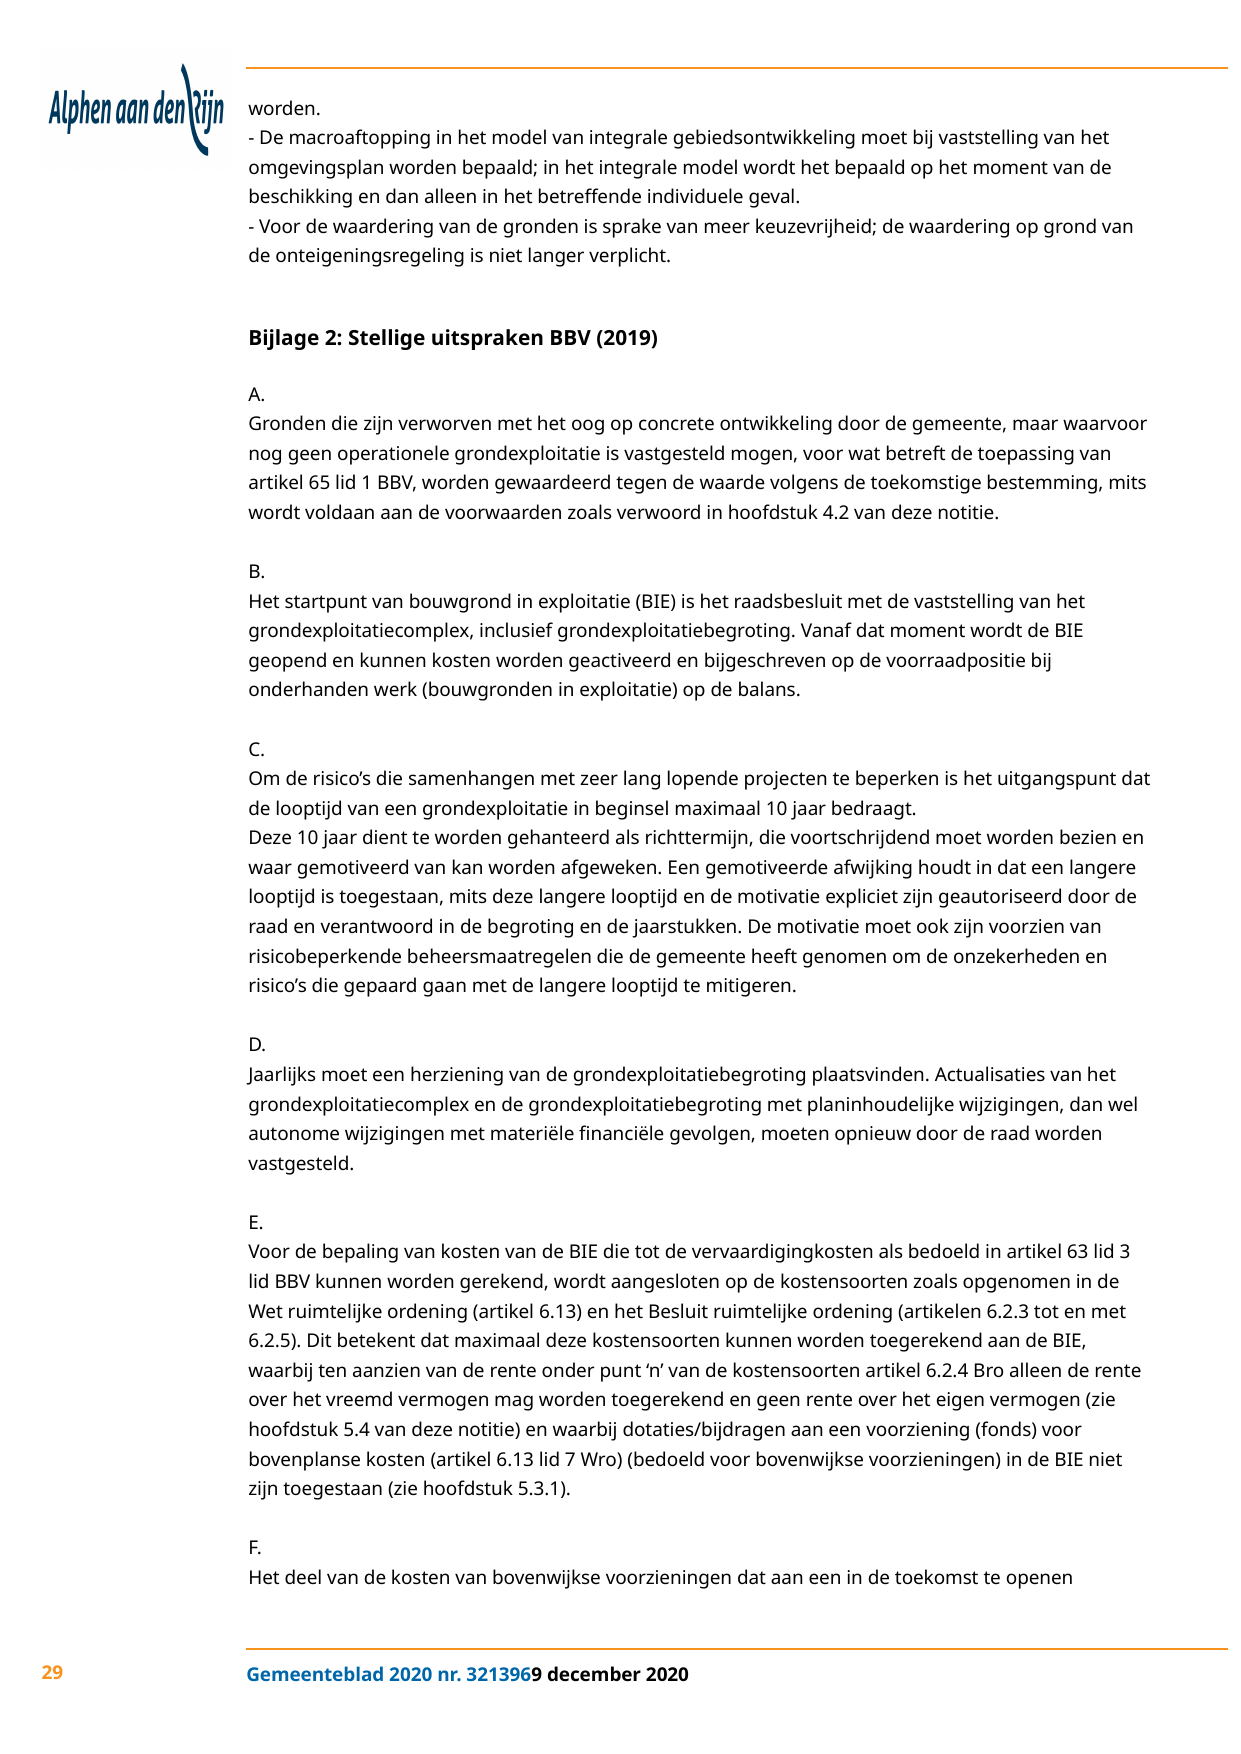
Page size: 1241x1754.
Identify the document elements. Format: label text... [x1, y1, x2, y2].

text Jaarlijks moet een herziening van de grondexploitatiebegroting plaatsvinden. Actualisaties van het grondexploitatiecomplex en de grondexploitatiebegroting met planinhoudelijke wijzigingen, dan wel autonome wijzigingen met materiële financiële gevolgen, moeten opnieuw door de raad worden vastgesteld. [248, 1061, 1152, 1176]
text Deze 10 jaar dient te worden gehanteerd als richttermijn, die voortschrijdend moet worden bezien en waar gemotiveerd van kan worden afgeweken. Een gemotiveerde afwijking houdt in dat een langere looptijd is toegestaan, mits deze langere looptijd en de motivatie expliciet zijn geautoriseerd door de raad en verantwoord in de begroting en de jaarstukken. De motivatie moet ook zijn voorzien van risicobeperkende beheersmaatregelen die de gemeente heeft genomen om de onzekerheden en risico’s die gepaard gaan met de langere looptijd te mitigeren. [248, 824, 1152, 998]
text - De macroaftopping in het model van integrale gebiedsontwikkeling moet bij vaststelling van het omgevingsplan worden bepaald; in het integrale model wordt het bepaald op het moment van de beschikking en dan alleen in het betreffende individuele geval. [248, 124, 1152, 209]
text B. [248, 558, 1152, 584]
picture [41, 47, 231, 172]
text E. [248, 1209, 1152, 1235]
text Om de risico’s die samenhangen met zeer lang lopende projecten te beperken is het uitgangspunt dat de looptijd van een grondexploitatie in beginsel maximaal 10 jaar bedraagt. [248, 765, 1152, 821]
text - Voor de waardering van de gronden is sprake van meer keuzevrijheid; de waardering op grond van de onteigeningsregeling is niet langer verplicht. [248, 213, 1152, 268]
text Voor de bepaling van kosten van de BIE die tot de vervaardigingkosten als bedoeld in artikel 63 lid 3 lid BBV kunnen worden gerekend, wordt aangesloten op de kostensoorten zoals opgenomen in de Wet ruimtelijke ordening (artikel 6.13) en het Besluit ruimtelijke ordening (artikelen 6.2.3 tot en met 6.2.5). Dit betekent dat maximaal deze kostensoorten kunnen worden toegerekend aan de BIE, waarbij ten aanzien van de rente onder punt ‘n’ van de kostensoorten artikel 6.2.4 Bro alleen de rente over het vreemd vermogen mag worden toegerekend en geen rente over het eigen vermogen (zie hoofdstuk 5.4 van deze notitie) en waarbij dotaties/bijdragen aan een voorziening (fonds) voor bovenplanse kosten (artikel 6.13 lid 7 Wro) (bedoeld voor bovenwijkse voorzieningen) in de BIE niet zijn toegestaan (zie hoofdstuk 5.3.1). [248, 1239, 1152, 1501]
text Het deel van de kosten van bovenwijkse voorzieningen dat aan een in de toekomst te openen [248, 1564, 1152, 1590]
text A. [248, 381, 1152, 406]
text C. [248, 736, 1152, 761]
text Het startpunt van bouwgrond in exploitatie (BIE) is het raadsbesluit met de vaststelling van het grondexploitatiecomplex, inclusief grondexploitatiebegroting. Vanaf dat moment wordt de BIE geopend en kunnen kosten worden geactiveerd en bijgeschreven op de voorraadpositie bij onderhanden werk (bouwgronden in exploitatie) op de balans. [248, 588, 1152, 702]
text F. [248, 1534, 1152, 1560]
text Bijlage 2: Stellige uitspraken BBV (2019) [248, 323, 1152, 351]
text D. [248, 1032, 1152, 1057]
text Gronden die zijn verworven met het oog op concrete ontwikkeling door de gemeente, maar waarvoor nog geen operationele grondexploitatie is vastgesteld mogen, voor wat betreft de toepassing van artikel 65 lid 1 BBV, worden gewaardeerd tegen de waarde volgens de toekomstige bestemming, mits wordt voldaan aan de voorwaarden zoals verwoord in hoofdstuk 4.2 van deze notitie. [248, 410, 1152, 525]
text worden. [248, 95, 1152, 121]
